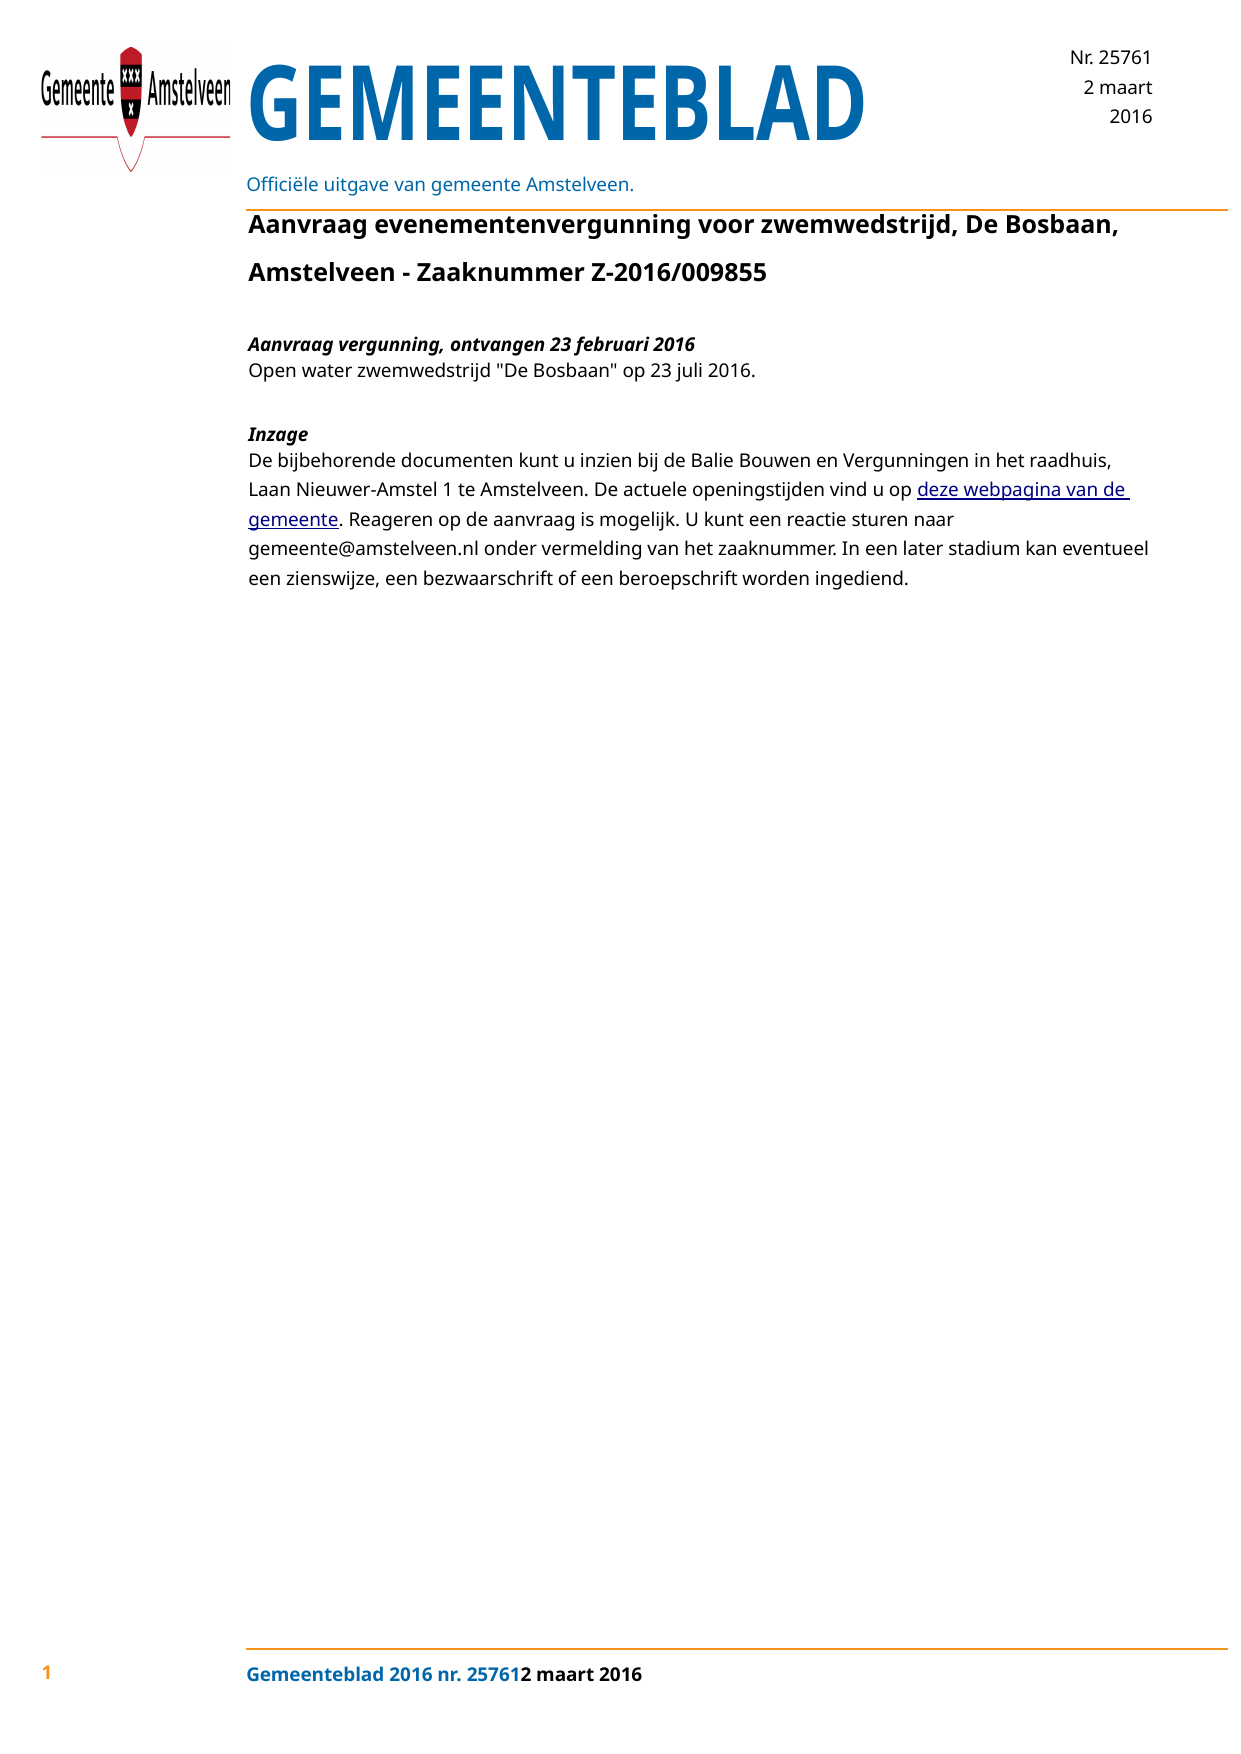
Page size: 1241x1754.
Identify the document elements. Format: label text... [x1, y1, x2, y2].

text Aanvraag evenementenvergunning voor zwemwedstrijd, De Bosbaan, Amstelveen - Zaaknummer Z-2016/009855 [248, 211, 1152, 288]
text De bijbehorende documenten kunt u inzien bij de Balie Bouwen en Vergunningen in het raadhuis, Laan Nieuwer-Amstel 1 te Amstelveen. De actuele openingstijden vind u op deze webpagina van de gemeente. Reageren op de aanvraag is mogelijk. U kunt een reactie sturen naar gemeente@amstelveen.nl onder vermelding van het zaaknummer. In een later stadium kan eventueel een zienswijze, een bezwaarschrift of een beroepschrift worden ingediend. [248, 447, 1152, 591]
text Open water zwemwedstrijd "De Bosbaan" op 23 juli 2016. [248, 357, 1152, 383]
text Inzage [248, 421, 1152, 447]
picture [41, 47, 231, 172]
text Aanvraag vergunning, ontvangen 23 februari 2016 [248, 331, 1152, 357]
